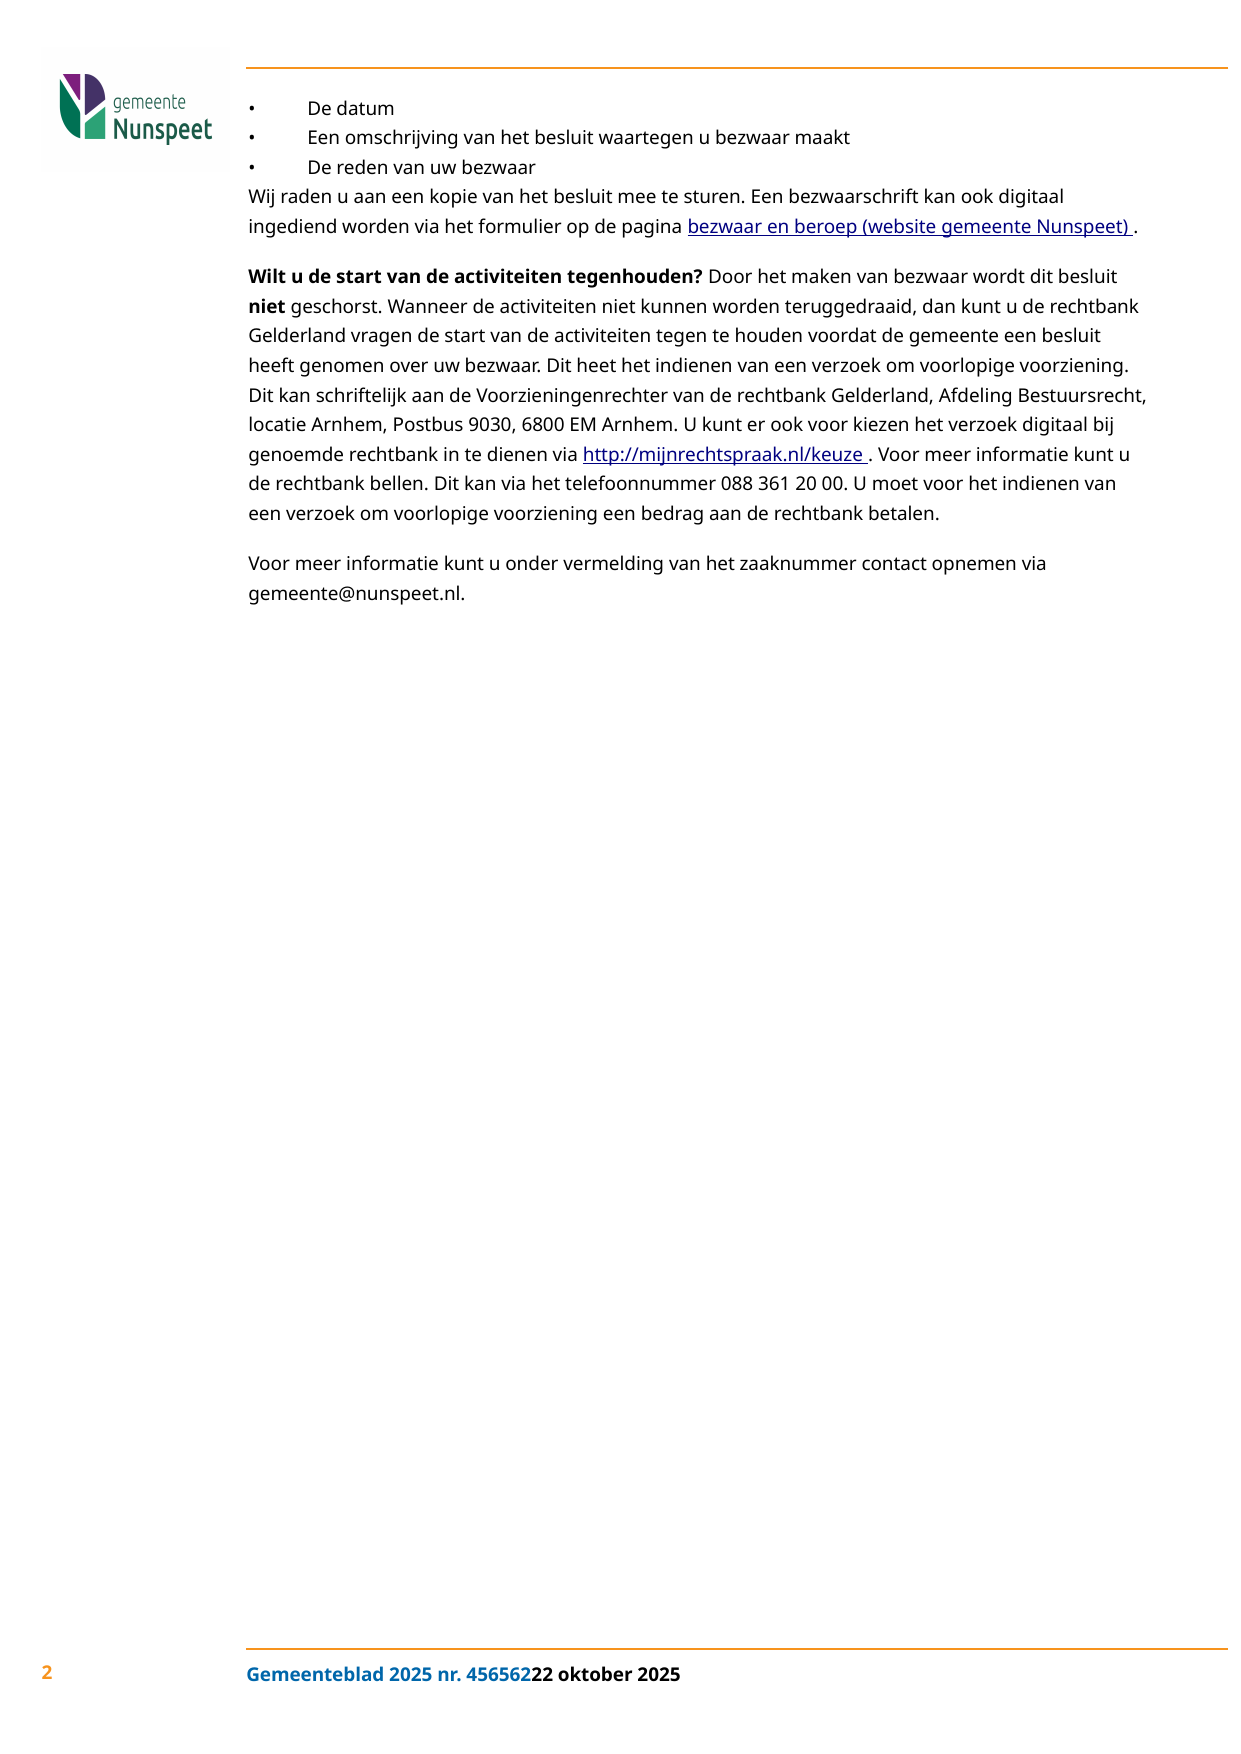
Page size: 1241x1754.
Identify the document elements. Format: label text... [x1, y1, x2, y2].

list De reden van uw bezwaar [248, 154, 1152, 180]
text Wilt u de start van de activiteiten tegenhouden? Door het maken van bezwaar wordt dit besluit niet geschorst. Wanneer de activiteiten niet kunnen worden teruggedraaid, dan kunt u de rechtbank Gelderland vragen de start van de activiteiten tegen te houden voordat de gemeente een besluit heeft genomen over uw bezwaar. Dit heet het indienen van een verzoek om voorlopige voorziening. Dit kan schriftelijk aan de Voorzieningenrechter van de rechtbank Gelderland, Afdeling Bestuursrecht, locatie Arnhem, Postbus 9030, 6800 EM Arnhem. U kunt er ook voor kiezen het verzoek digitaal bij genoemde rechtbank in te dienen via http://mijnrechtspraak.nl/keuze . Voor meer informatie kunt u de rechtbank bellen. Dit kan via het telefoonnummer 088 361 20 00. U moet voor het indienen van een verzoek om voorlopige voorziening een bedrag aan de rechtbank betalen. [248, 263, 1152, 526]
picture [41, 47, 231, 172]
list Een omschrijving van het besluit waartegen u bezwaar maakt [248, 124, 1152, 150]
text Wij raden u aan een kopie van het besluit mee te sturen. Een bezwaarschrift kan ook digitaal ingediend worden via het formulier op de pagina bezwaar en beroep (website gemeente Nunspeet) . [248, 183, 1152, 239]
text Voor meer informatie kunt u onder vermelding van het zaaknummer contact opnemen via gemeente@nunspeet.nl. [248, 551, 1152, 606]
list De datum [248, 95, 1152, 121]
